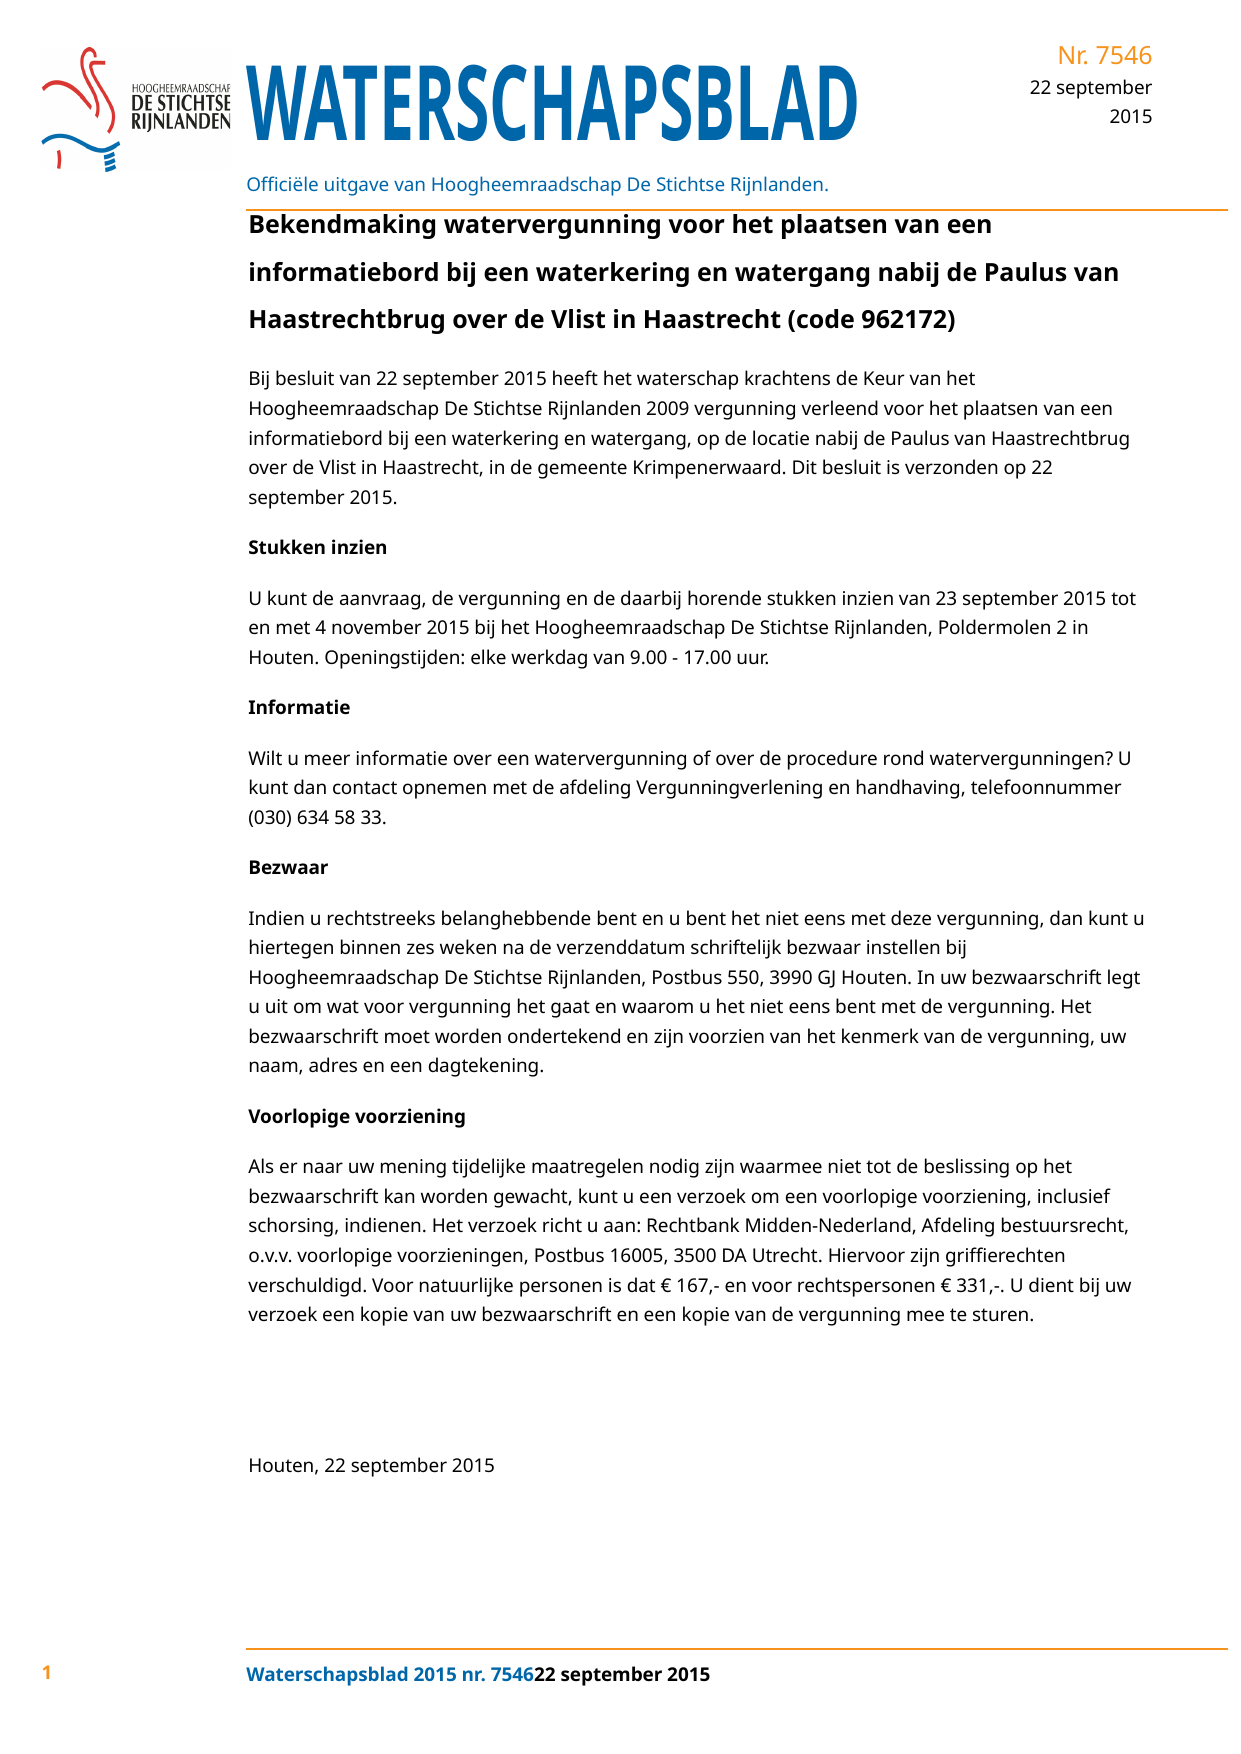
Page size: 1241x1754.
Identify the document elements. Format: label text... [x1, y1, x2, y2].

text Houten, 22 september 2015 [248, 1453, 1152, 1478]
text Stukken inzien [248, 534, 1152, 560]
text Als er naar uw mening tijdelijke maatregelen nodig zijn waarmee niet tot de beslissing op het bezwaarschrift kan worden gewacht, kunt u een verzoek om een voorlopige voorziening, inclusief schorsing, indienen. Het verzoek richt u aan: Rechtbank Midden-Nederland, Afdeling bestuursrecht, o.v.v. voorlopige voorzieningen, Postbus 16005, 3500 DA Utrecht. Hiervoor zijn griffierechten verschuldigd. Voor natuurlijke personen is dat € 167,- en voor rechtspersonen € 331,-. U dient bij uw verzoek een kopie van uw bezwaarschrift en een kopie van de vergunning mee te sturen. [248, 1153, 1152, 1327]
picture [41, 47, 231, 172]
text Informatie [248, 694, 1152, 720]
text U kunt de aanvraag, de vergunning en de daarbij horende stukken inzien van 23 september 2015 tot en met 4 november 2015 bij het Hoogheemraadschap De Stichtse Rijnlanden, Poldermolen 2 in Houten. Openingstijden: elke werkdag van 9.00 - 17.00 uur. [248, 585, 1152, 669]
text Indien u rechtstreeks belanghebbende bent en u bent het niet eens met deze vergunning, dan kunt u hiertegen binnen zes weken na de verzenddatum schriftelijk bezwaar instellen bij Hoogheemraadschap De Stichtse Rijnlanden, Postbus 550, 3990 GJ Houten. In uw bezwaarschrift legt u uit om wat voor vergunning het gaat en waarom u het niet eens bent met de vergunning. Het bezwaarschrift moet worden ondertekend en zijn voorzien van het kenmerk van de vergunning, uw naam, adres en een dagtekening. [248, 905, 1152, 1078]
text Bij besluit van 22 september 2015 heeft het waterschap krachtens de Keur van het Hoogheemraadschap De Stichtse Rijnlanden 2009 vergunning verleend voor het plaatsen van een informatiebord bij een waterkering en watergang, op de locatie nabij de Paulus van Haastrechtbrug over de Vlist in Haastrecht, in de gemeente Krimpenerwaard. Dit besluit is verzonden op 22 september 2015. [248, 366, 1152, 509]
text Bezwaar [248, 854, 1152, 880]
text Bekendmaking watervergunning voor het plaatsen van een informatiebord bij een waterkering en watergang nabij de Paulus van Haastrechtbrug over de Vlist in Haastrecht (code 962172) [248, 211, 1152, 336]
text Wilt u meer informatie over een watervergunning of over de procedure rond watervergunningen? U kunt dan contact opnemen met de afdeling Vergunningverlening en handhaving, telefoonnummer (030) 634 58 33. [248, 745, 1152, 829]
text Voorlopige voorziening [248, 1103, 1152, 1129]
